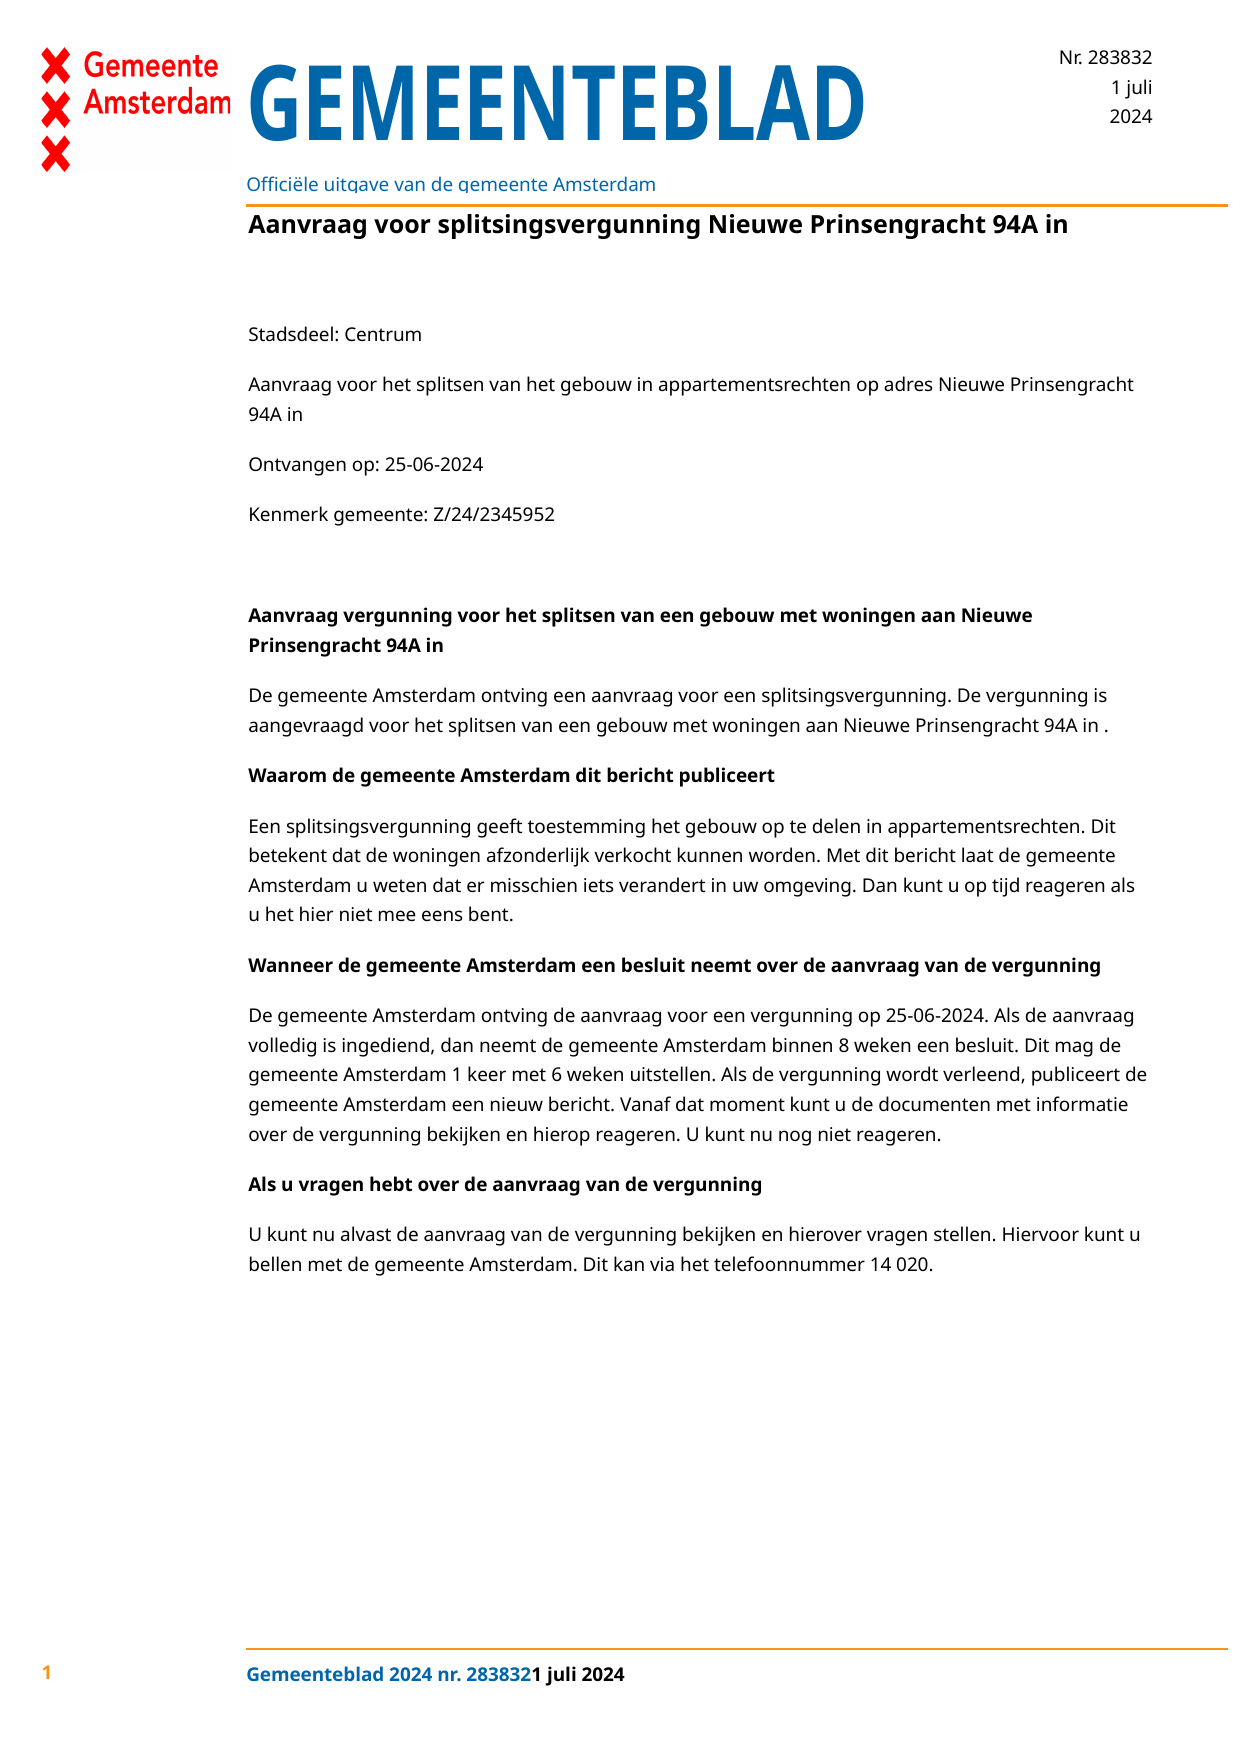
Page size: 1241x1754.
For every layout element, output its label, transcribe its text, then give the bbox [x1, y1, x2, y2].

text Stadsdeel: Centrum [248, 321, 1152, 346]
picture [41, 47, 231, 172]
text De gemeente Amsterdam ontving een aanvraag voor een splitsingsvergunning. De vergunning is aangevraagd voor het splitsen van een gebouw met woningen aan Nieuwe Prinsengracht 94A in . [248, 682, 1152, 738]
text Ontvangen op: 25-06-2024 [248, 451, 1152, 477]
text Wanneer de gemeente Amsterdam een besluit neemt over de aanvraag van de vergunning [248, 952, 1152, 978]
text Kenmerk gemeente: Z/24/2345952 [248, 502, 1152, 527]
text Als u vragen hebt over de aanvraag van de vergunning [248, 1171, 1152, 1197]
text Aanvraag voor het splitsen van het gebouw in appartementsrechten op adres Nieuwe Prinsengracht 94A in [248, 371, 1152, 426]
text Waarom de gemeente Amsterdam dit bericht publiceert [248, 762, 1152, 788]
text Een splitsingsvergunning geeft toestemming het gebouw op te delen in appartementsrechten. Dit betekent dat de woningen afzonderlijk verkocht kunnen worden. Met dit bericht laat de gemeente Amsterdam u weten dat er misschien iets verandert in uw omgeving. Dan kunt u op tijd reageren als u het hier niet mee eens bent. [248, 813, 1152, 927]
text De gemeente Amsterdam ontving de aanvraag voor een vergunning op 25-06-2024. Als de aanvraag volledig is ingediend, dan neemt de gemeente Amsterdam binnen 8 weken een besluit. Dit mag de gemeente Amsterdam 1 keer met 6 weken uitstellen. Als de vergunning wordt verleend, publiceert de gemeente Amsterdam een nieuw bericht. Vanaf dat moment kunt u de documenten met informatie over de vergunning bekijken en hierop reageren. U kunt nu nog niet reageren. [248, 1002, 1152, 1146]
text Aanvraag voor splitsingsvergunning Nieuwe Prinsengracht 94A in [248, 207, 1152, 241]
text Aanvraag vergunning voor het splitsen van een gebouw met woningen aan Nieuwe Prinsengracht 94A in [248, 602, 1152, 658]
text U kunt nu alvast de aanvraag van de vergunning bekijken en hierover vragen stellen. Hiervoor kunt u bellen met de gemeente Amsterdam. Dit kan via het telefoonnummer 14 020. [248, 1222, 1152, 1277]
